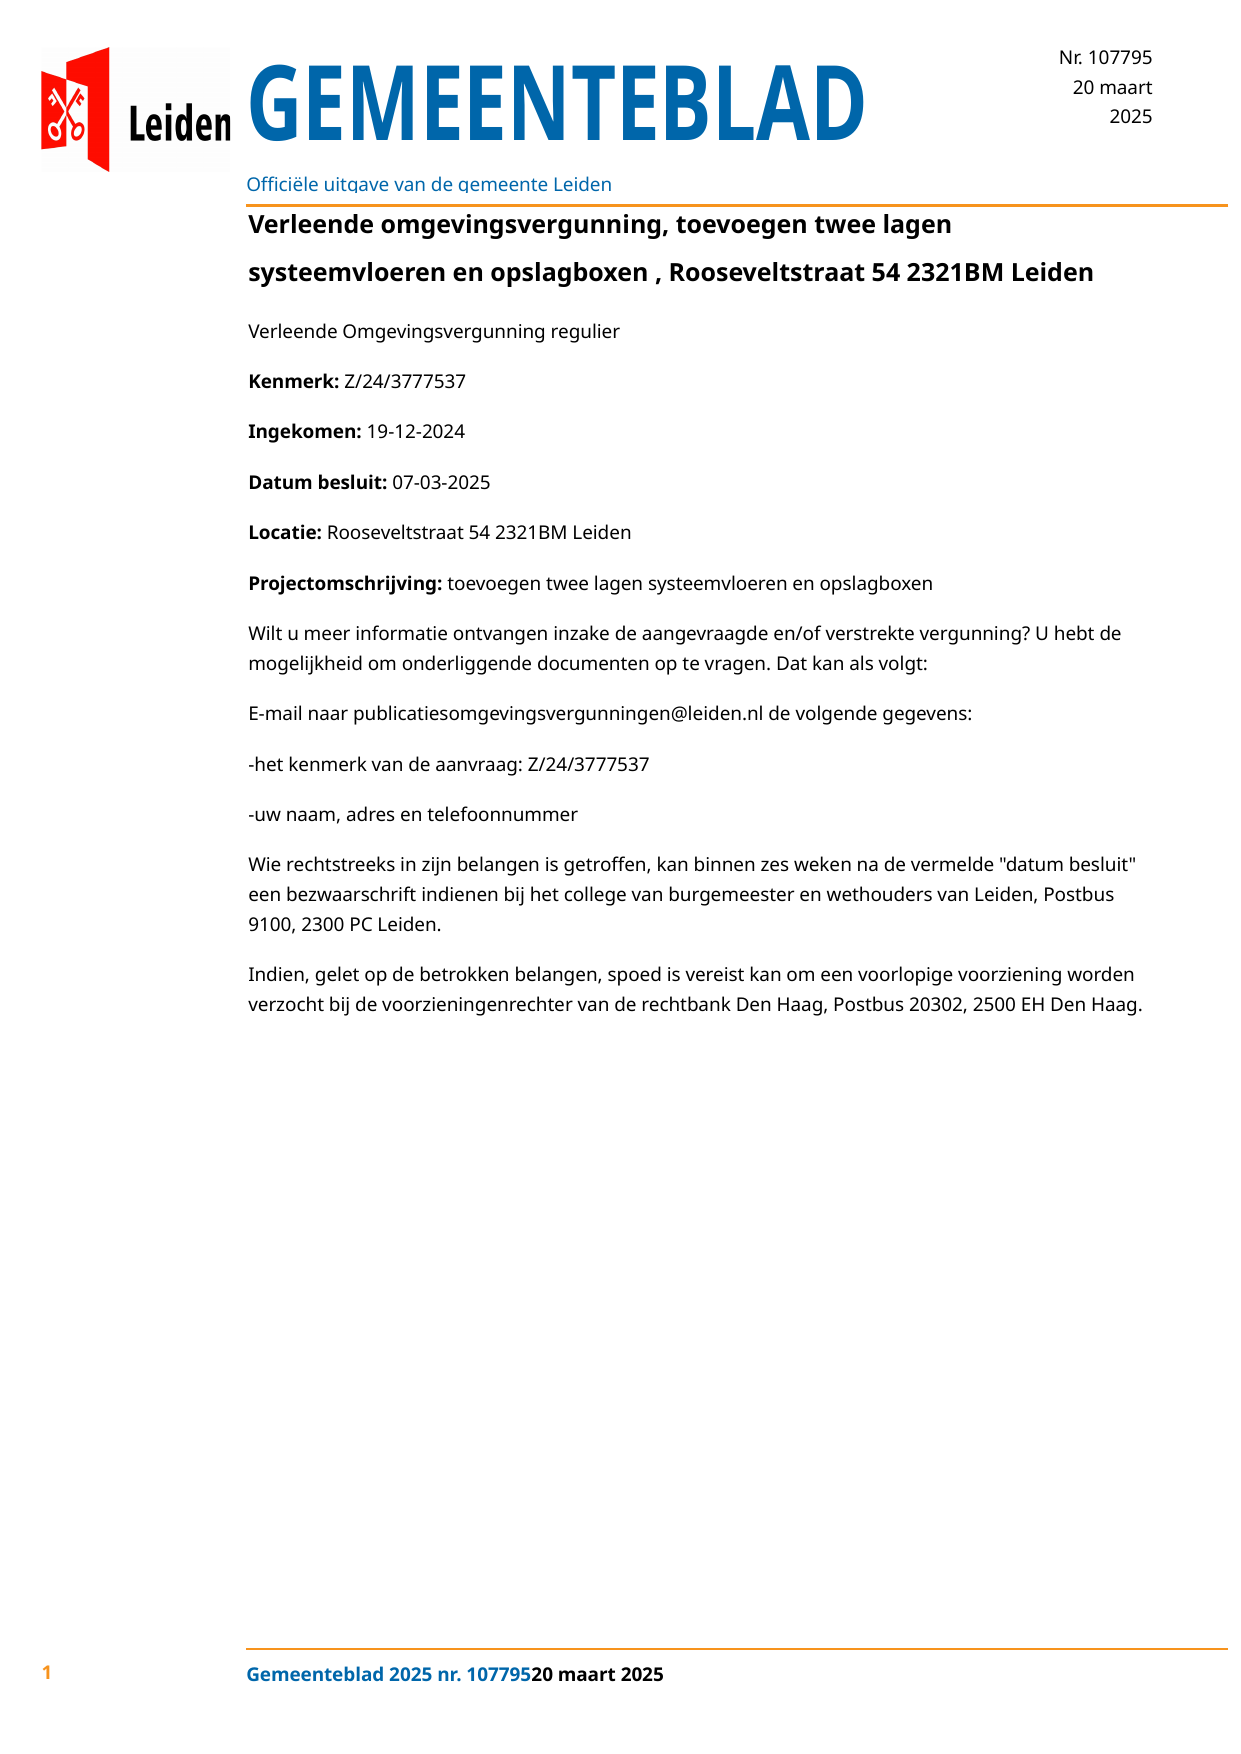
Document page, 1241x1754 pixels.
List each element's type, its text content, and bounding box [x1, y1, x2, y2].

text Locatie: Rooseveltstraat 54 2321BM Leiden [248, 519, 1152, 545]
text Wie rechtstreeks in zijn belangen is getroffen, kan binnen zes weken na de vermelde "datum besluit" een bezwaarschrift indienen bij het college van burgemeester en wethouders van Leiden, Postbus 9100, 2300 PC Leiden. [248, 852, 1152, 937]
text Ingekomen: 19-12-2024 [248, 419, 1152, 444]
text Verleende Omgevingsvergunning regulier [248, 318, 1152, 344]
text -het kenmerk van de aanvraag: Z/24/3777537 [248, 751, 1152, 777]
text Indien, gelet op de betrokken belangen, spoed is vereist kan om een voorlopige voorziening worden verzocht bij de voorzieningenrechter van de rechtbank Den Haag, Postbus 20302, 2500 EH Den Haag. [248, 961, 1152, 1017]
text Kenmerk: Z/24/3777537 [248, 368, 1152, 394]
text E-mail naar publicatiesomgevingsvergunningen@leiden.nl de volgende gegevens: [248, 700, 1152, 726]
text Datum besluit: 07-03-2025 [248, 469, 1152, 495]
text Verleende omgevingsvergunning, toevoegen twee lagen systeemvloeren en opslagboxen , Rooseveltstraat 54 2321BM Leiden [248, 207, 1152, 288]
text Projectomschrijving: toevoegen twee lagen systeemvloeren en opslagboxen [248, 570, 1152, 596]
text Wilt u meer informatie ontvangen inzake de aangevraagde en/of verstrekte vergunning? U hebt de mogelijkheid om onderliggende documenten op te vragen. Dat kan als volgt: [248, 620, 1152, 676]
text -uw naam, adres en telefoonnummer [248, 801, 1152, 827]
picture [41, 47, 231, 172]
